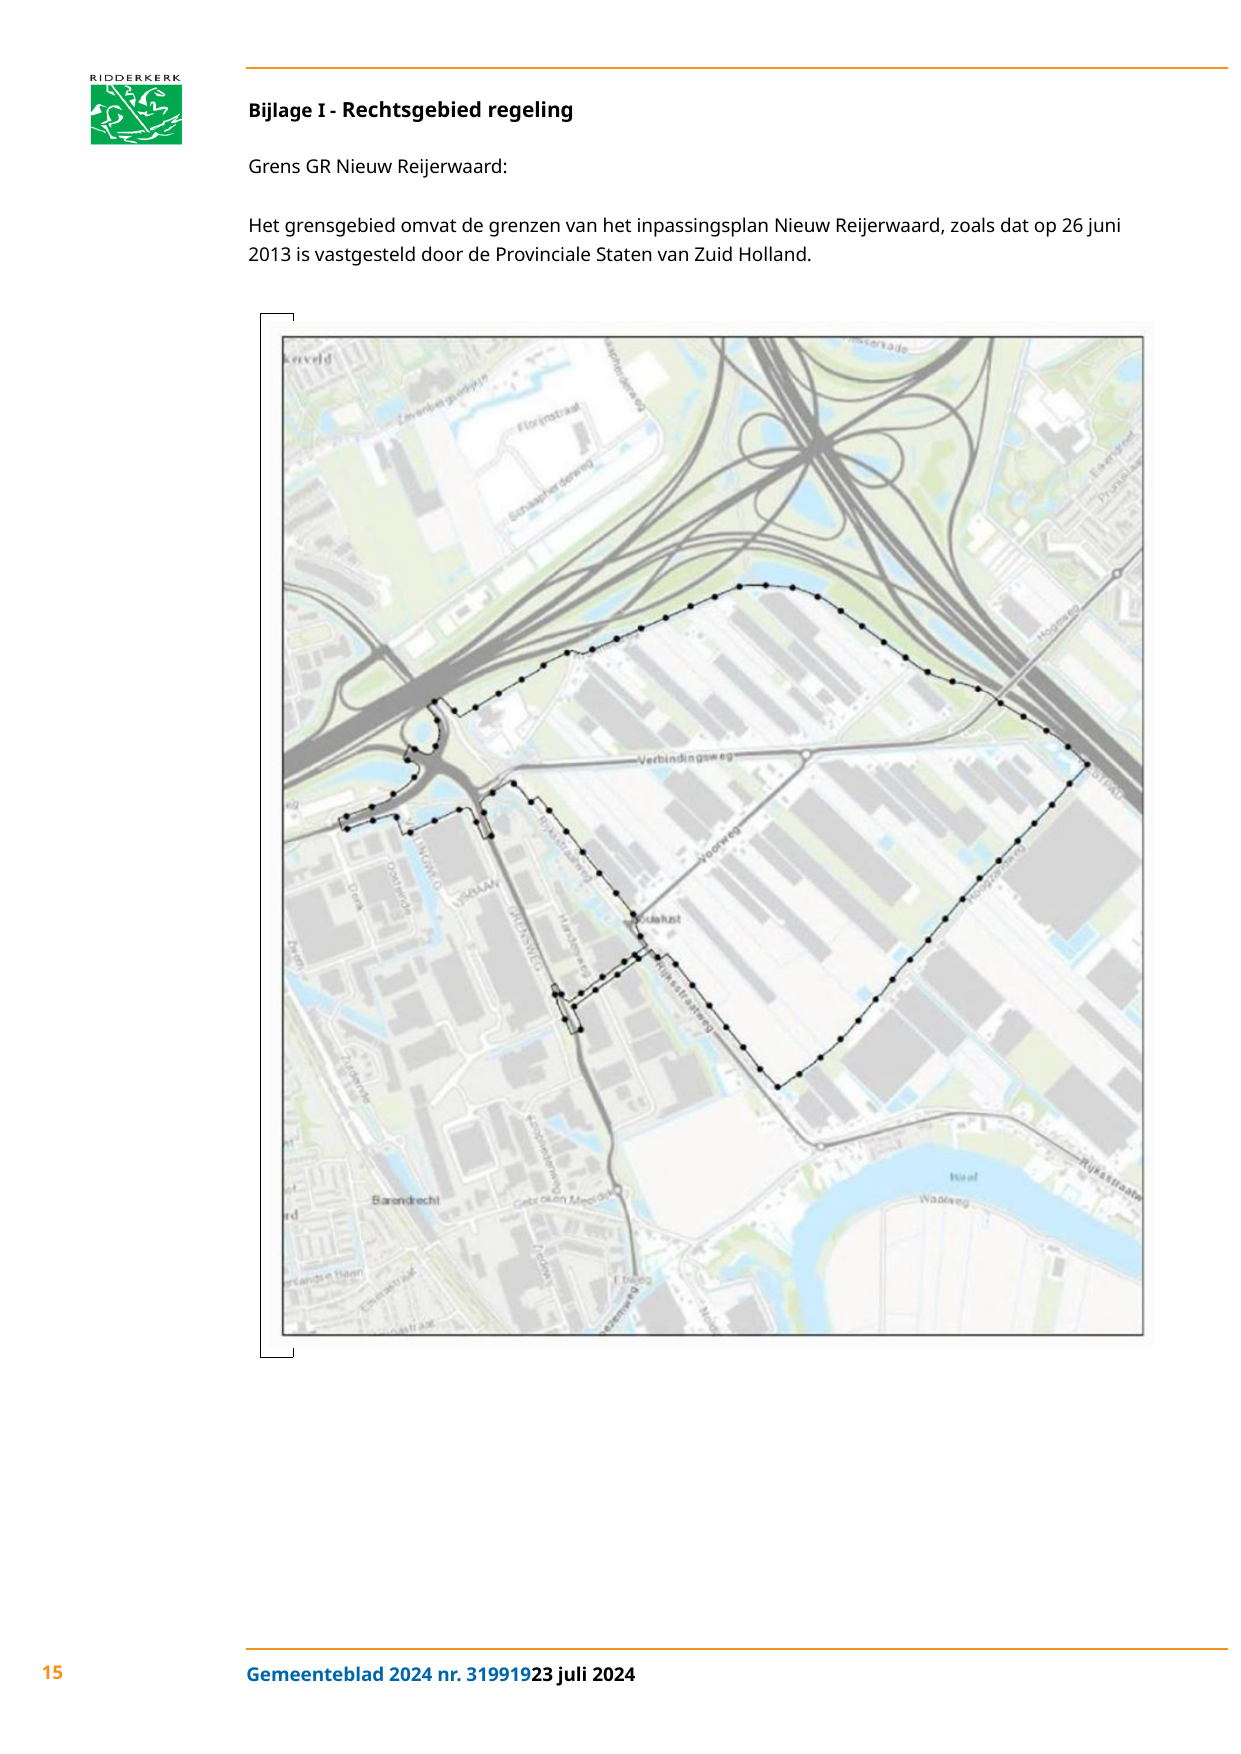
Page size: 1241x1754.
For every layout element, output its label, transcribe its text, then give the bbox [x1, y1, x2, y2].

text Het grensgebied omvat de grenzen van het inpassingsplan Nieuw Reijerwaard, zoals dat op 26 juni 2013 is vastgesteld door de Provinciale Staten van Zuid Holland. [248, 212, 1152, 267]
text Grens GR Nieuw Reijerwaard: [248, 153, 1152, 179]
picture [268, 321, 1155, 1348]
picture [41, 47, 231, 172]
text Bijlage I - Rechtsgebied regeling [248, 95, 1152, 123]
